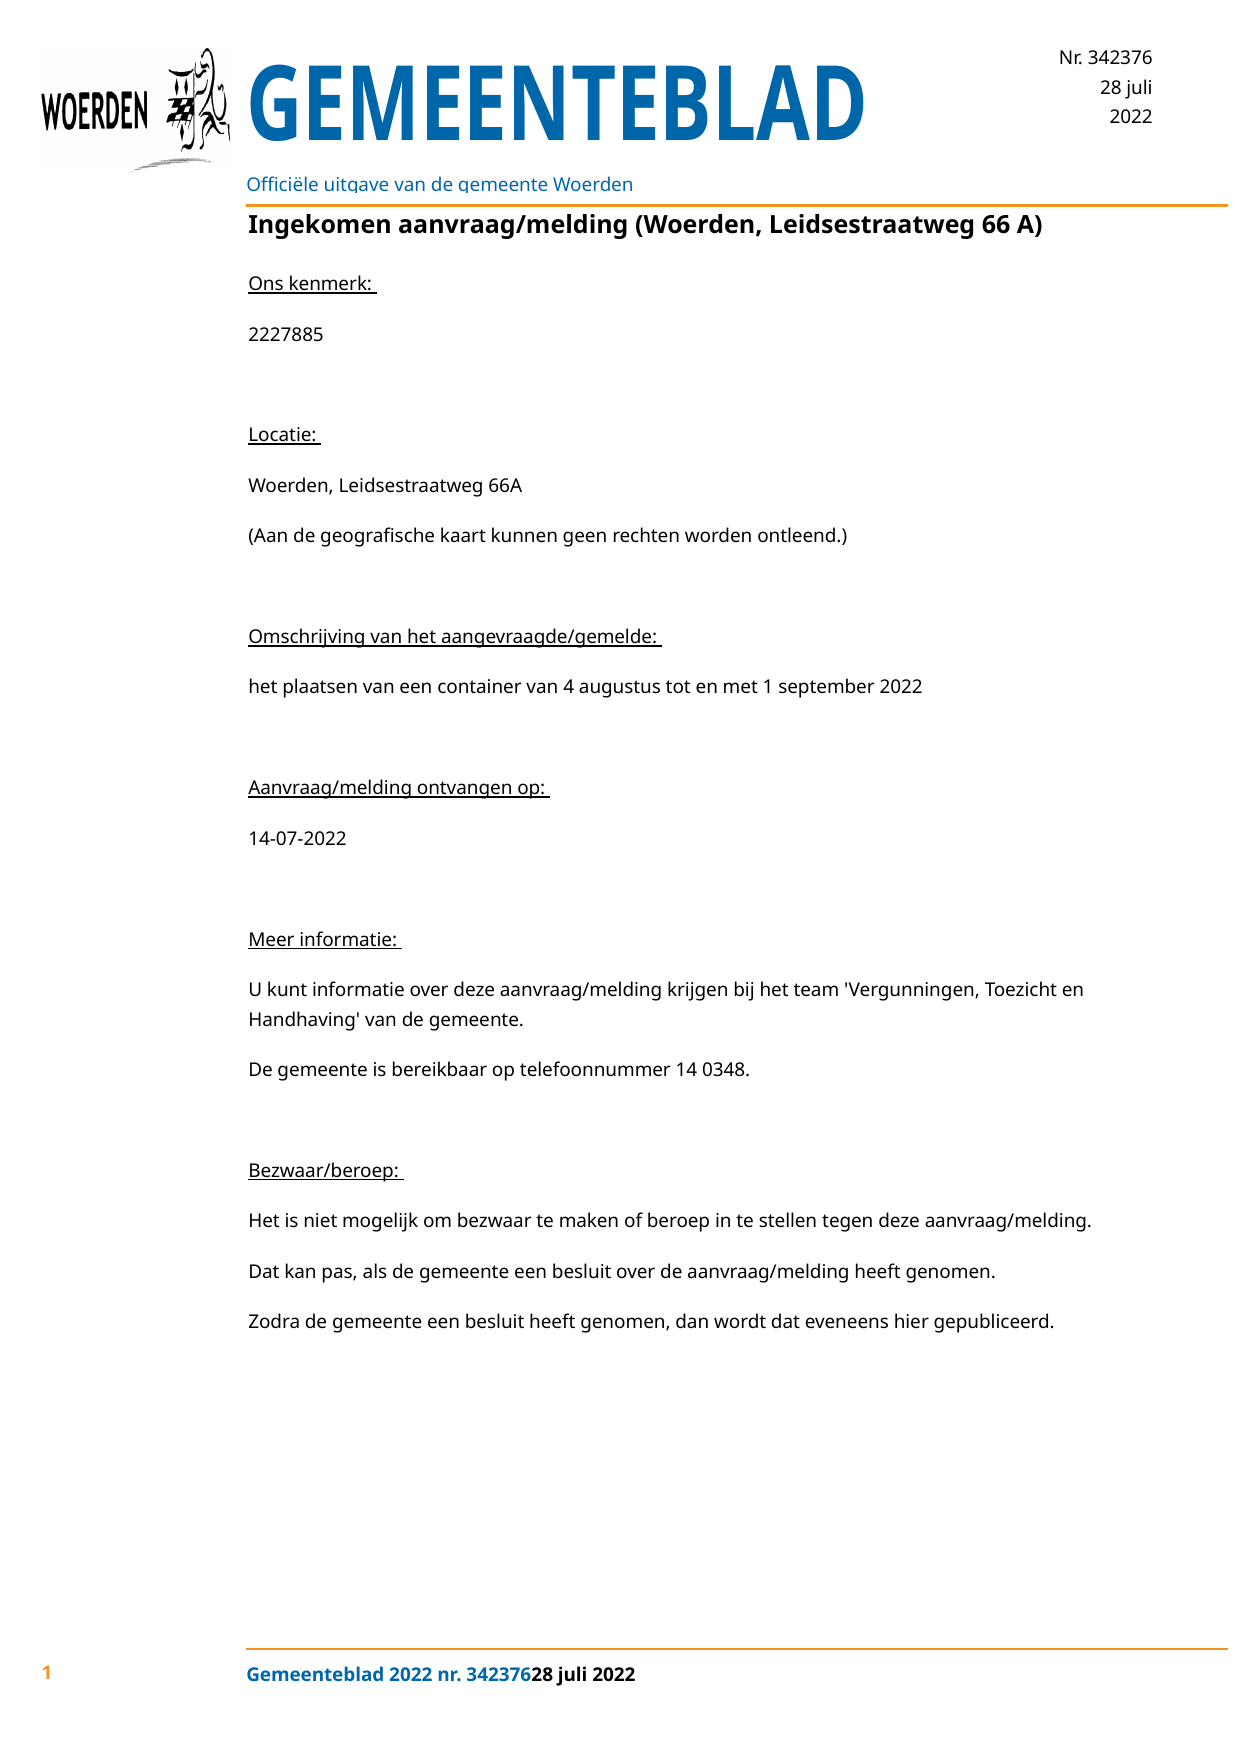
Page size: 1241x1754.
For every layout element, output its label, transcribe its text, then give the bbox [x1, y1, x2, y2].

text Aanvraag/melding ontvangen op: [248, 774, 1152, 800]
text 2227885 [248, 321, 1152, 346]
text 14-07-2022 [248, 825, 1152, 851]
text Ingekomen aanvraag/melding (Woerden, Leidsestraatweg 66 A) [248, 207, 1152, 241]
text Woerden, Leidsestraatweg 66A [248, 472, 1152, 498]
picture [41, 47, 231, 172]
text Bezwaar/beroep: [248, 1157, 1152, 1183]
text Meer informatie: [248, 926, 1152, 951]
text Het is niet mogelijk om bezwaar te maken of beroep in te stellen tegen deze aanvraag/melding. [248, 1207, 1152, 1233]
text U kunt informatie over deze aanvraag/melding krijgen bij het team 'Vergunningen, Toezicht en Handhaving' van de gemeente. [248, 976, 1152, 1031]
text het plaatsen van een container van 4 augustus tot en met 1 september 2022 [248, 674, 1152, 699]
text Dat kan pas, als de gemeente een besluit over de aanvraag/melding heeft genomen. [248, 1258, 1152, 1283]
text Zodra de gemeente een besluit heeft genomen, dan wordt dat eveneens hier gepubliceerd. [248, 1308, 1152, 1334]
text Locatie: [248, 422, 1152, 447]
text Omschrijving van het aangevraagde/gemelde: [248, 623, 1152, 649]
text Ons kenmerk: [248, 270, 1152, 296]
text De gemeente is bereikbaar op telefoonnummer 14 0348. [248, 1056, 1152, 1082]
text (Aan de geografische kaart kunnen geen rechten worden ontleend.) [248, 522, 1152, 548]
